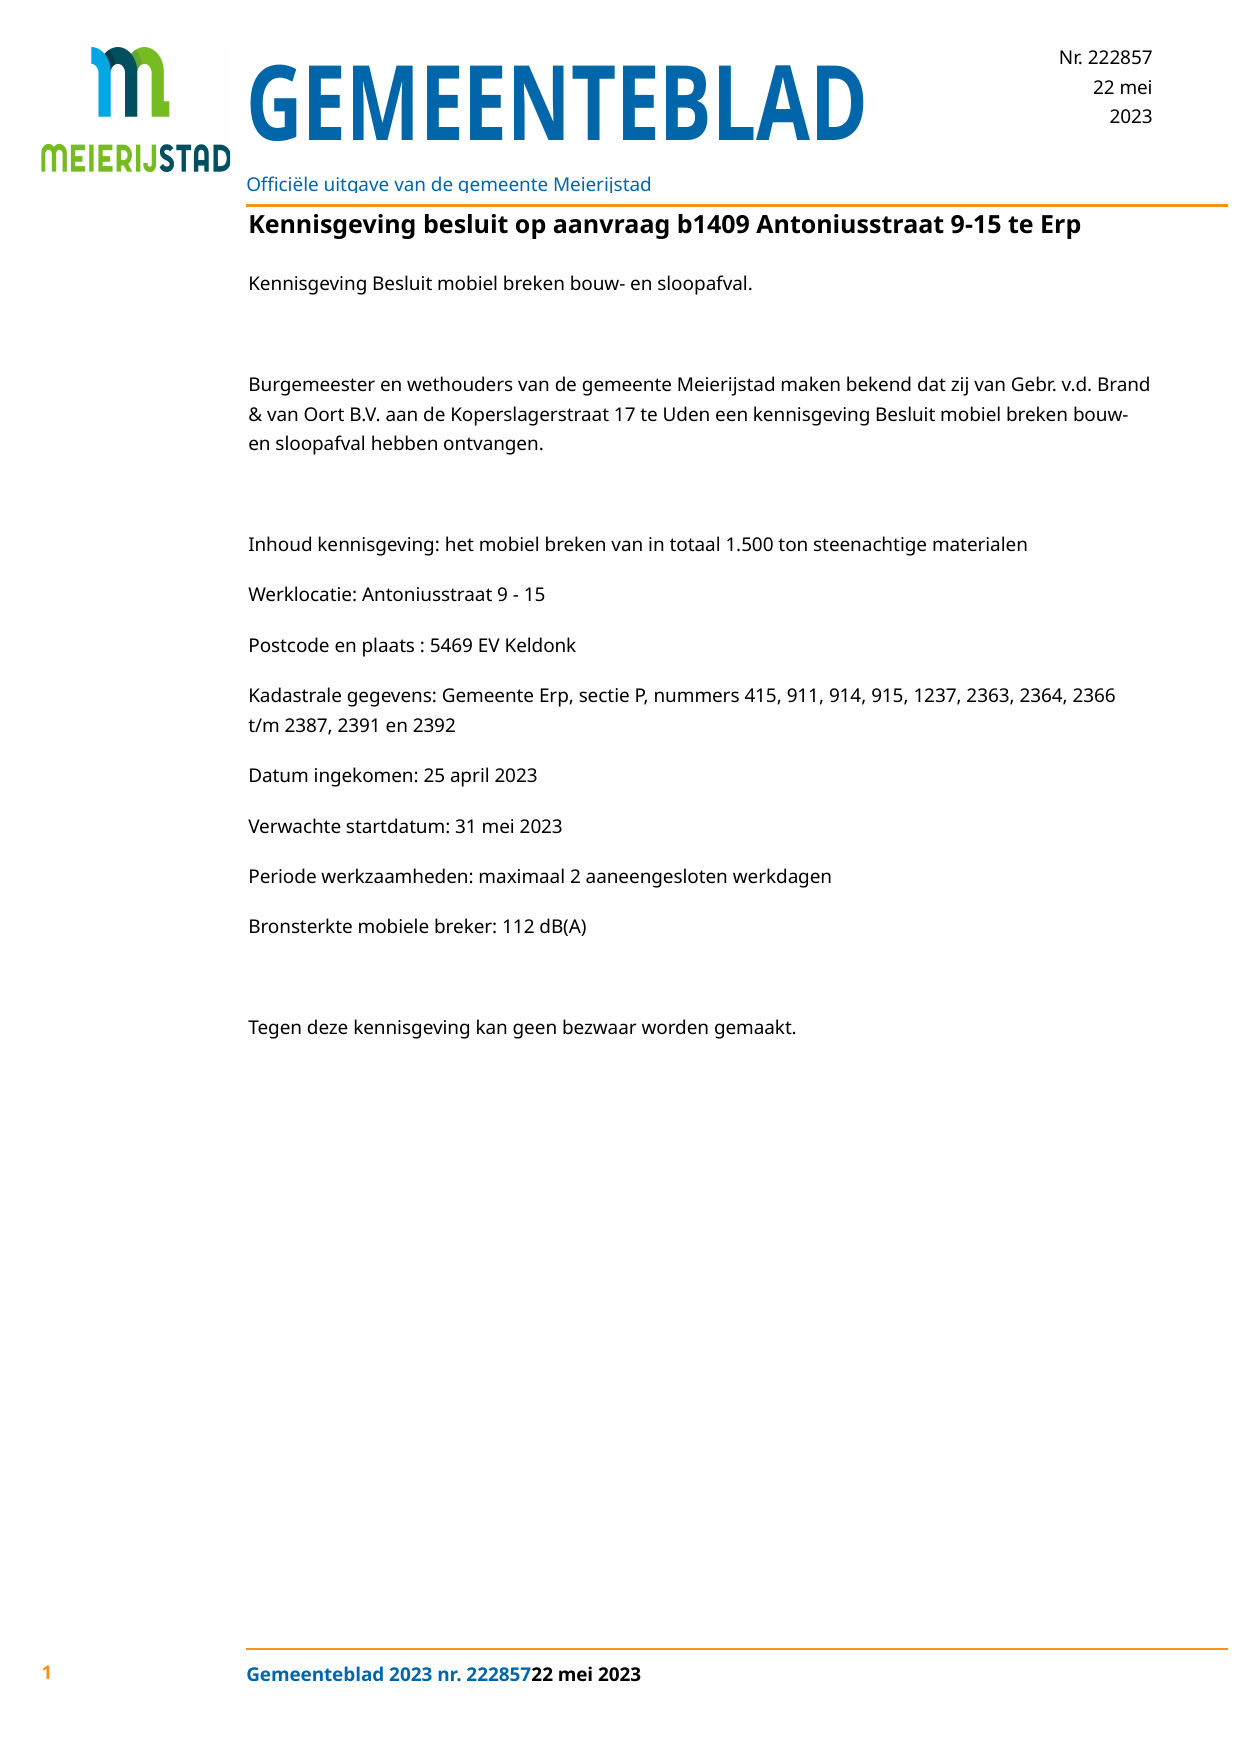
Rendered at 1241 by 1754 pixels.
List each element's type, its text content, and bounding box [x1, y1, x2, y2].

text Postcode en plaats : 5469 EV Keldonk [248, 632, 1152, 658]
text Tegen deze kennisgeving kan geen bezwaar worden gemaakt. [248, 1014, 1152, 1040]
text Inhoud kennisgeving: het mobiel breken van in totaal 1.500 ton steenachtige materialen [248, 531, 1152, 557]
text Kennisgeving Besluit mobiel breken bouw- en sloopafval. [248, 270, 1152, 296]
text Kadastrale gegevens: Gemeente Erp, sectie P, nummers 415, 911, 914, 915, 1237, 2363, 2364, 2366 t/m 2387, 2391 en 2392 [248, 682, 1152, 738]
text Kennisgeving besluit op aanvraag b1409 Antoniusstraat 9-15 te Erp [248, 207, 1152, 241]
text Verwachte startdatum: 31 mei 2023 [248, 813, 1152, 838]
text Periode werkzaamheden: maximaal 2 aaneengesloten werkdagen [248, 863, 1152, 889]
text Bronsterkte mobiele breker: 112 dB(A) [248, 914, 1152, 939]
text Datum ingekomen: 25 april 2023 [248, 762, 1152, 788]
text Werklocatie: Antoniusstraat 9 - 15 [248, 582, 1152, 607]
text Burgemeester en wethouders van de gemeente Meierijstad maken bekend dat zij van Gebr. v.d. Brand & van Oort B.V. aan de Koperslagerstraat 17 te Uden een kennisgeving Besluit mobiel breken bouw- en sloopafval hebben ontvangen. [248, 371, 1152, 456]
picture [41, 47, 231, 172]
